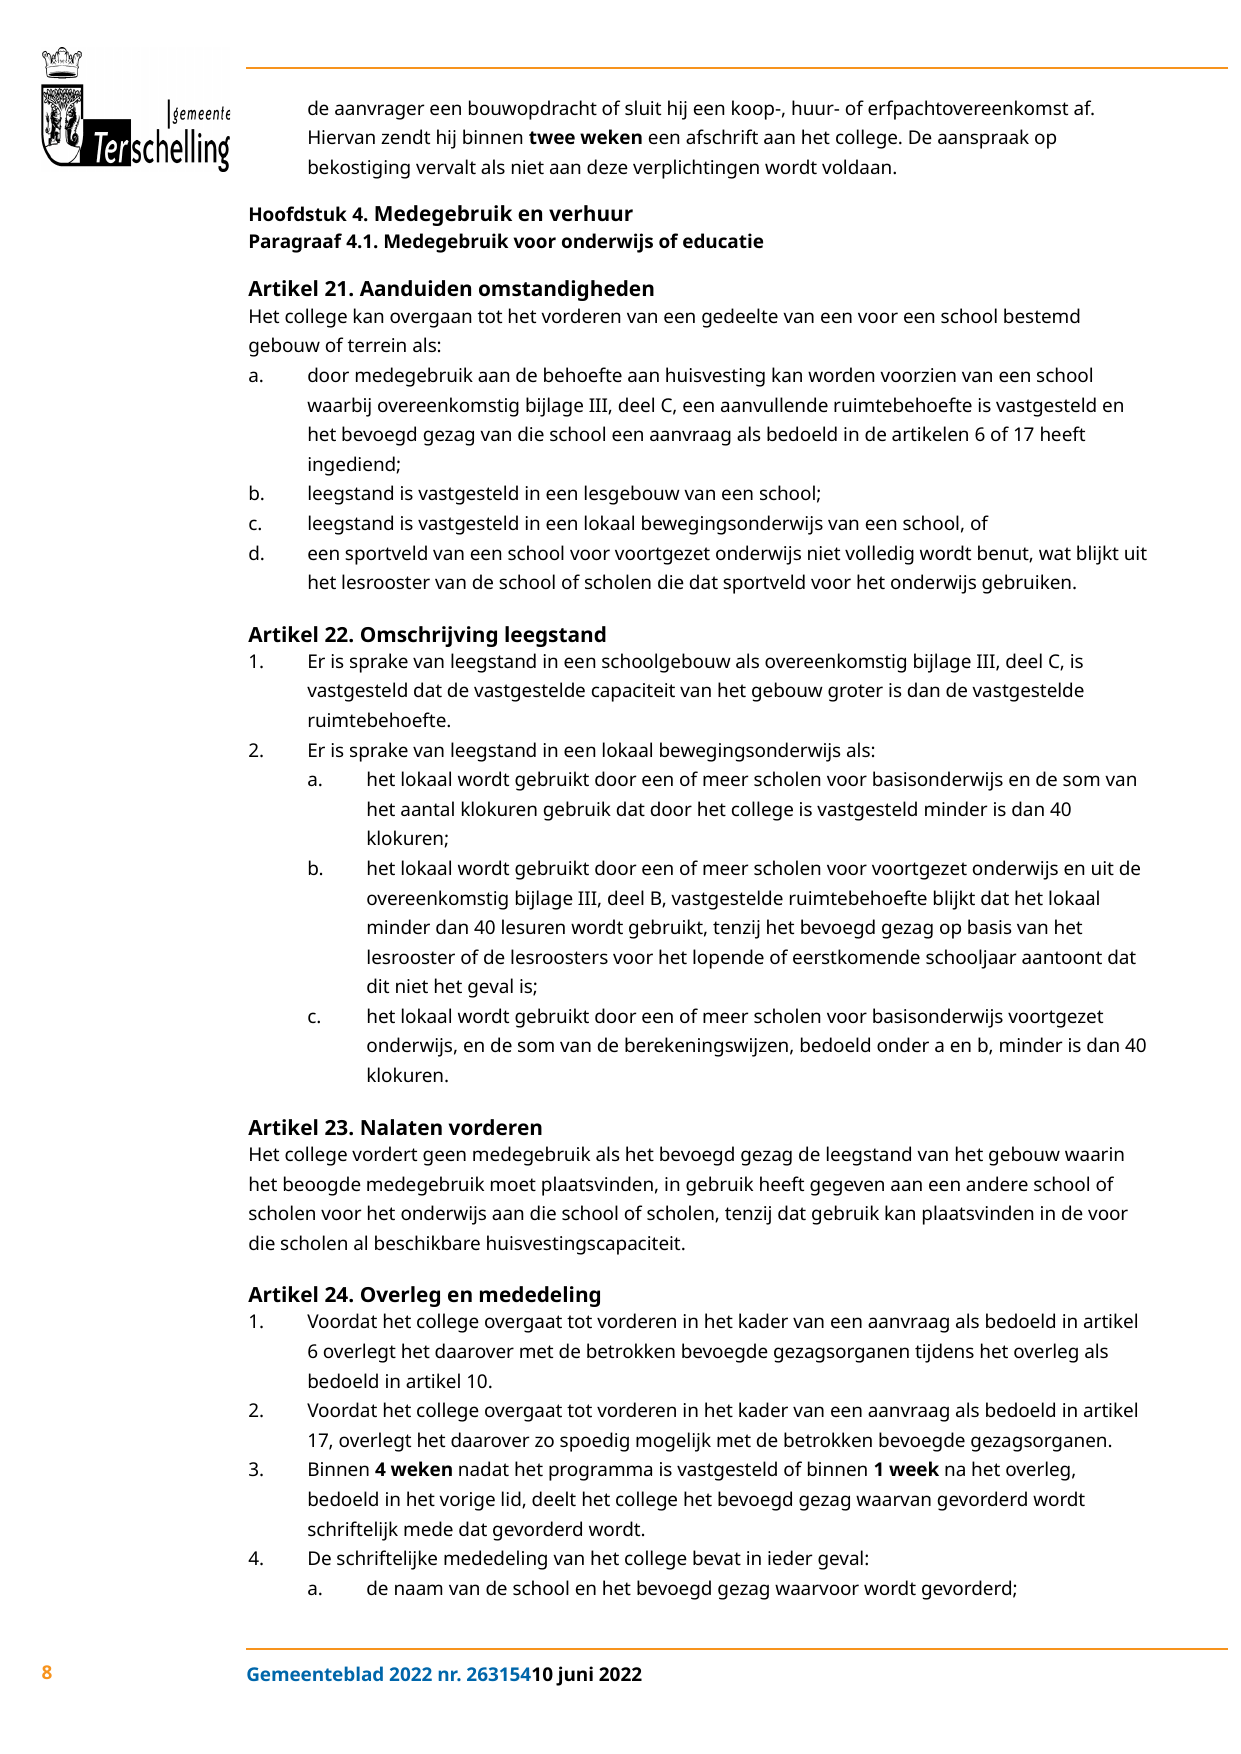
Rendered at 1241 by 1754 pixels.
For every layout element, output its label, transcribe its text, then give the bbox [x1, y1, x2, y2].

text Artikel 23. Nalaten vorderen [248, 1113, 1152, 1141]
list door medegebruik aan de behoefte aan huisvesting kan worden voorzien van een school waarbij overeenkomstig bijlage III, deel C, een aanvullende ruimtebehoefte is vastgesteld en het bevoegd gezag van die school een aanvraag als bedoeld in de artikelen 6 of 17 heeft ingediend; [248, 362, 1152, 477]
text Het college kan overgaan tot het vorderen van een gedeelte van een voor een school bestemd gebouw of terrein als: [248, 303, 1152, 358]
list het lokaal wordt gebruikt door een of meer scholen voor voortgezet onderwijs en uit de overeenkomstig bijlage III, deel B, vastgestelde ruimtebehoefte blijkt dat het lokaal minder dan 40 lesuren wordt gebruikt, tenzij het bevoegd gezag op basis van het lesrooster of de lesroosters voor het lopende of eerstkomende schooljaar aantoont dat dit niet het geval is; [307, 855, 1152, 999]
list Voordat het college overgaat tot vorderen in het kader van een aanvraag als bedoeld in artikel 17, overlegt het daarover zo spoedig mogelijk met de betrokken bevoegde gezagsorganen. [248, 1397, 1152, 1453]
list Voordat het college overgaat tot vorderen in het kader van een aanvraag als bedoeld in artikel 6 overlegt het daarover met de betrokken bevoegde gezagsorganen tijdens het overleg als bedoeld in artikel 10. [248, 1309, 1152, 1394]
list leegstand is vastgesteld in een lokaal bewegingsonderwijs van een school, of [248, 510, 1152, 536]
text Artikel 21. Aanduiden omstandigheden [248, 274, 1152, 303]
text Hoofdstuk 4. Medegebruik en verhuur [248, 199, 1152, 228]
text Artikel 24. Overleg en mededeling [248, 1280, 1152, 1309]
list leegstand is vastgesteld in een lesgebouw van een school; [248, 481, 1152, 506]
list de aanvrager een bouwopdracht of sluit hij een koop-, huur- of erfpachtovereenkomst af. Hiervan zendt hij binnen twee weken een afschrift aan het college. De aanspraak op bekostiging vervalt als niet aan deze verplichtingen wordt voldaan. [248, 95, 1152, 180]
text Paragraaf 4.1. Medegebruik voor onderwijs of educatie [248, 228, 1152, 254]
list een sportveld van een school voor voortgezet onderwijs niet volledig wordt benut, wat blijkt uit het lesrooster van de school of scholen die dat sportveld voor het onderwijs gebruiken. [248, 540, 1152, 595]
list de naam van de school en het bevoegd gezag waarvoor wordt gevorderd; [307, 1575, 1152, 1601]
text Het college vordert geen medegebruik als het bevoegd gezag de leegstand van het gebouw waarin het beoogde medegebruik moet plaatsvinden, in gebruik heeft gegeven aan een andere school of scholen voor het onderwijs aan die school of scholen, tenzij dat gebruik kan plaatsvinden in de voor die scholen al beschikbare huisvestingscapaciteit. [248, 1141, 1152, 1256]
list het lokaal wordt gebruikt door een of meer scholen voor basisonderwijs en de som van het aantal klokuren gebruik dat door het college is vastgesteld minder is dan 40 klokuren; [307, 766, 1152, 851]
list Er is sprake van leegstand in een lokaal bewegingsonderwijs als: [248, 737, 1152, 763]
list het lokaal wordt gebruikt door een of meer scholen voor basisonderwijs voortgezet onderwijs, en de som van de berekeningswijzen, bedoeld onder a en b, minder is dan 40 klokuren. [307, 1003, 1152, 1088]
list De schriftelijke mededeling van het college bevat in ieder geval: [248, 1545, 1152, 1571]
list Er is sprake van leegstand in een schoolgebouw als overeenkomstig bijlage III, deel C, is vastgesteld dat de vastgestelde capaciteit van het gebouw groter is dan de vastgestelde ruimtebehoefte. [248, 648, 1152, 733]
picture [41, 47, 231, 172]
list Binnen 4 weken nadat het programma is vastgesteld of binnen 1 week na het overleg, bedoeld in het vorige lid, deelt het college het bevoegd gezag waarvan gevorderd wordt schriftelijk mede dat gevorderd wordt. [248, 1457, 1152, 1542]
text Artikel 22. Omschrijving leegstand [248, 620, 1152, 648]
